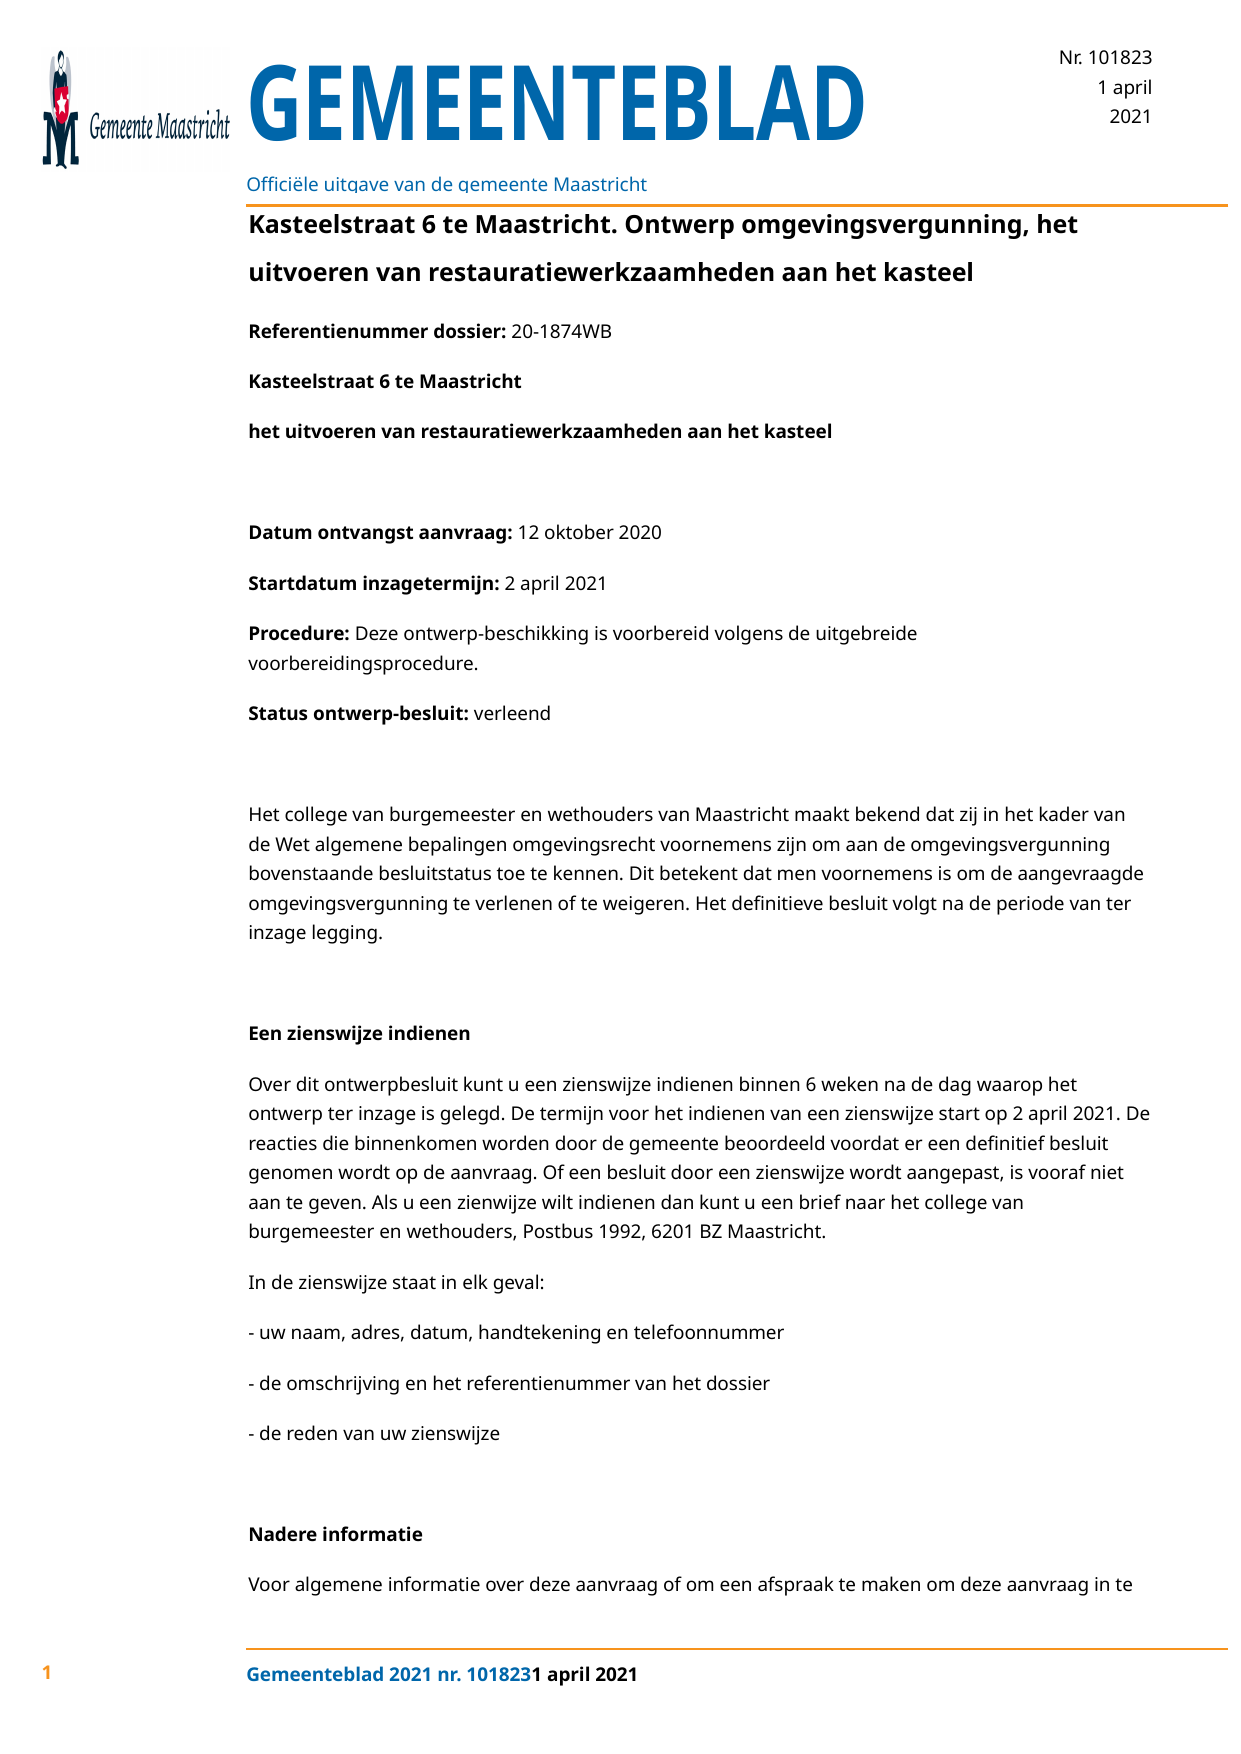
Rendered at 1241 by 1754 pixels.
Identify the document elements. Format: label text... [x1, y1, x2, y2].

text Voor algemene informatie over deze aanvraag of om een afspraak te maken om deze aanvraag in te [248, 1572, 1152, 1597]
text Status ontwerp-besluit: verleend [248, 700, 1152, 726]
text het uitvoeren van restauratiewerkzaamheden aan het kasteel [248, 419, 1152, 444]
text - de omschrijving en het referentienummer van het dossier [248, 1370, 1152, 1396]
picture [41, 47, 231, 172]
text Startdatum inzagetermijn: 2 april 2021 [248, 570, 1152, 596]
text - de reden van uw zienswijze [248, 1420, 1152, 1446]
text Nadere informatie [248, 1521, 1152, 1547]
text Kasteelstraat 6 te Maastricht [248, 368, 1152, 394]
text Procedure: Deze ontwerp-beschikking is voorbereid volgens de uitgebreide voorbereidingsprocedure. [248, 620, 1152, 676]
text Kasteelstraat 6 te Maastricht. Ontwerp omgevingsvergunning, het uitvoeren van restauratiewerkzaamheden aan het kasteel [248, 207, 1152, 288]
text Een zienswijze indienen [248, 1020, 1152, 1046]
text Referentienummer dossier: 20-1874WB [248, 318, 1152, 344]
text Datum ontvangst aanvraag: 12 oktober 2020 [248, 519, 1152, 545]
text Over dit ontwerpbesluit kunt u een zienswijze indienen binnen 6 weken na de dag waarop het ontwerp ter inzage is gelegd. De termijn voor het indienen van een zienswijze start op 2 april 2021. De reacties die binnenkomen worden door de gemeente beoordeeld voordat er een definitief besluit genomen wordt op de aanvraag. Of een besluit door een zienswijze wordt aangepast, is vooraf niet aan te geven. Als u een zienwijze wilt indienen dan kunt u een brief naar het college van burgemeester en wethouders, Postbus 1992, 6201 BZ Maastricht. [248, 1071, 1152, 1244]
text Het college van burgemeester en wethouders van Maastricht maakt bekend dat zij in het kader van de Wet algemene bepalingen omgevingsrecht voornemens zijn om aan de omgevingsvergunning bovenstaande besluitstatus toe te kennen. Dit betekent dat men voornemens is om de aangevraagde omgevingsvergunning te verlenen of te weigeren. Het definitieve besluit volgt na de periode van ter inzage legging. [248, 801, 1152, 945]
text - uw naam, adres, datum, handtekening en telefoonnummer [248, 1319, 1152, 1345]
text In de zienswijze staat in elk geval: [248, 1269, 1152, 1295]
